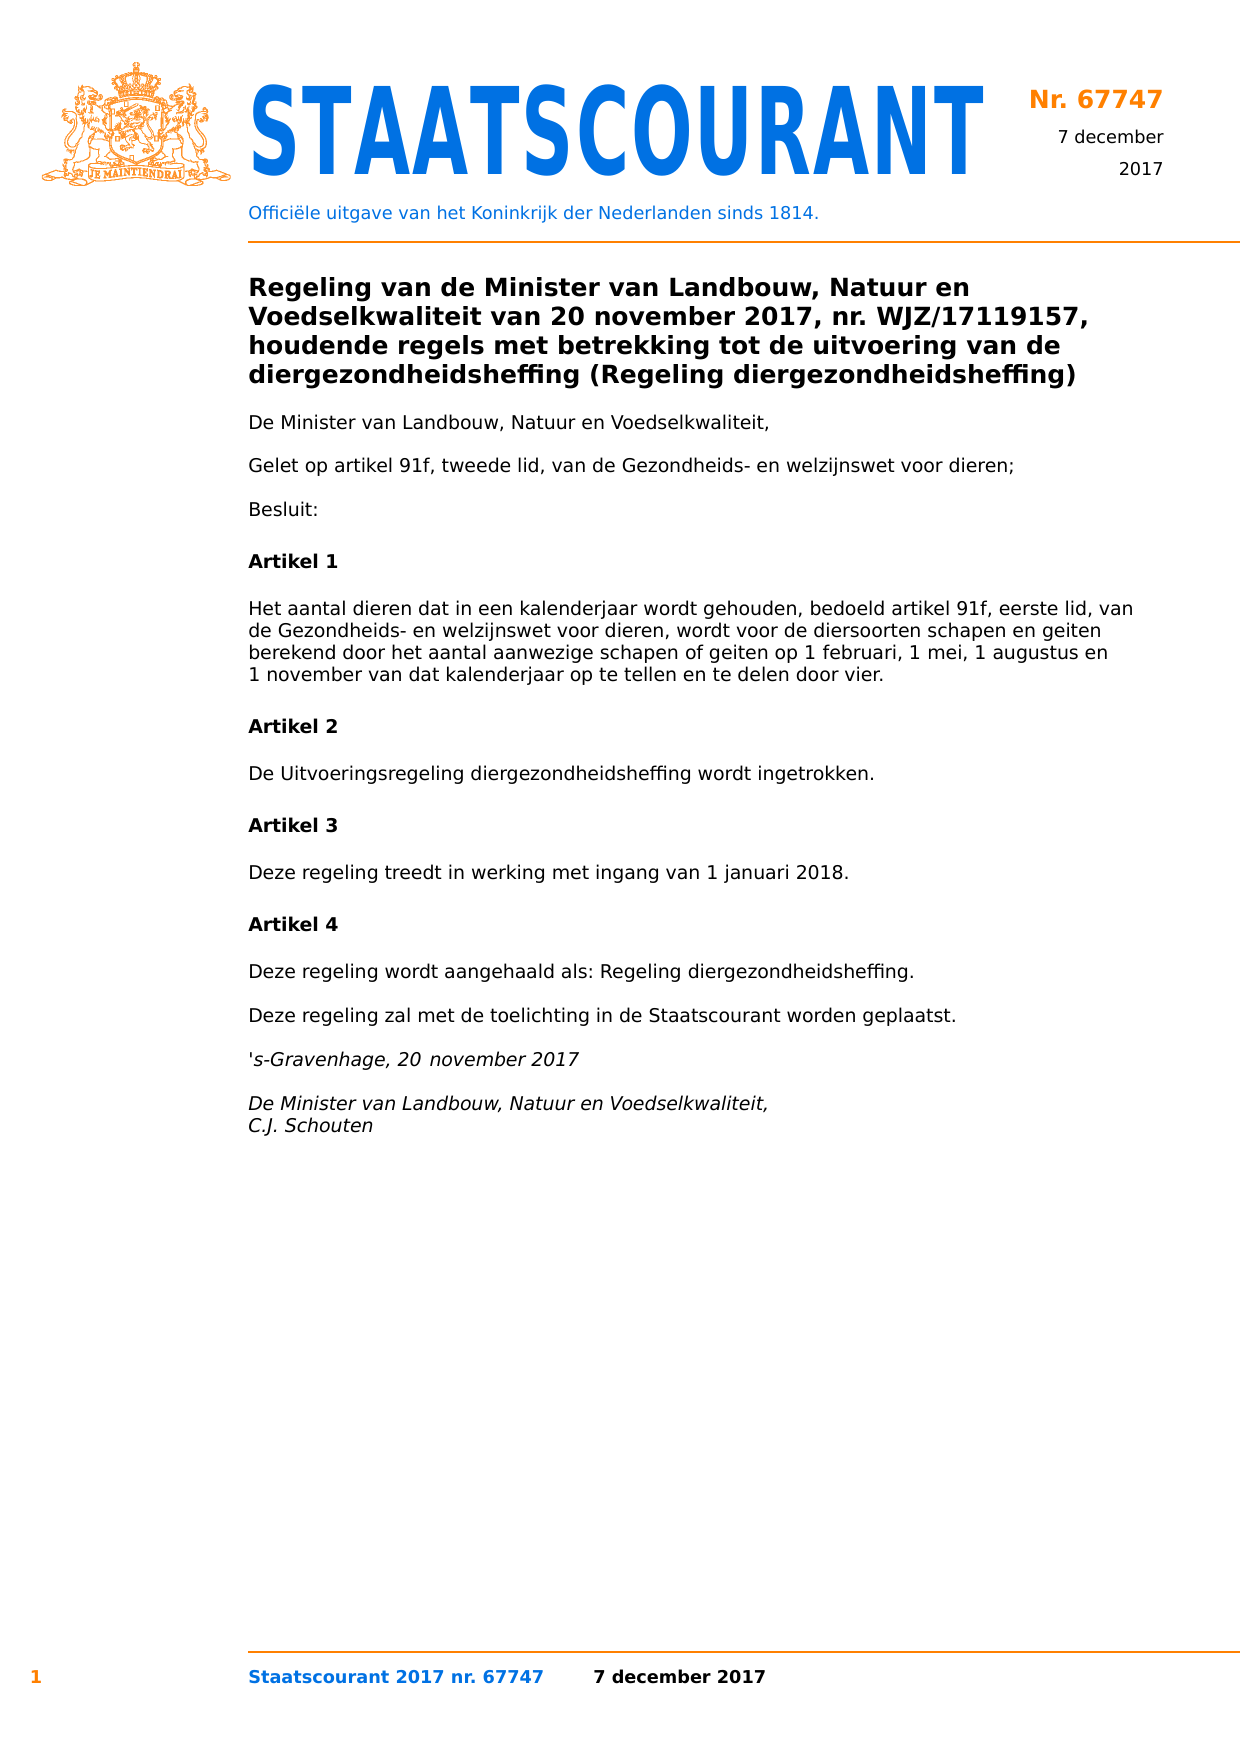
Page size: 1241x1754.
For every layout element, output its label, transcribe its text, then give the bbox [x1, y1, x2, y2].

text De Uitvoeringsregeling diergezondheidsheffing wordt ingetrokken. [248, 763, 1163, 785]
table_header Nr. 67747 [998, 62, 1240, 121]
text De Minister van Landbouw, Natuur en Voedselkwaliteit, [248, 412, 1163, 433]
picture [41, 62, 231, 186]
table_cell 7 december [998, 121, 1240, 153]
table_cell 2017 [998, 153, 1240, 203]
text Het aantal dieren dat in een kalenderjaar wordt gehouden, bedoeld artikel 91f, eerste lid, van de Gezondheids- en welzijnswet voor dieren, wordt voor de diersoorten schapen en geiten berekend door het aantal aanwezige schapen of geiten op 1 februari, 1 mei, 1 augustus en 1 november van dat kalenderjaar op te tellen en te delen door vier. [248, 598, 1163, 686]
subtitle Artikel 2 [248, 716, 1163, 738]
text De Minister van Landbouw, Natuur en Voedselkwaliteit, C.J. Schouten [248, 1093, 1163, 1137]
subtitle Artikel 3 [248, 815, 1163, 837]
text Deze regeling treedt in werking met ingang van 1 januari 2018. [248, 862, 1163, 884]
table_header [25, 62, 248, 241]
table_cell Officiële uitgave van het Koninkrijk der Nederlanden sinds 1814. [248, 203, 1240, 241]
text Deze regeling wordt aangehaald als: Regeling diergezondheidsheffing. [248, 961, 1163, 983]
subtitle Artikel 1 [248, 551, 1163, 573]
subtitle Artikel 4 [248, 914, 1163, 936]
text Besluit: [248, 499, 1163, 521]
subtitle Regeling van de Minister van Landbouw, Natuur en Voedselkwaliteit van 20 november 2017, nr. WJZ/17119157, houdende regels met betrekking tot de uitvoering van de diergezondheidsheffing (Regeling diergezondheidsheffing) [248, 273, 1163, 390]
table_header STAATSCOURANT [248, 62, 998, 203]
text Deze regeling zal met de toelichting in de Staatscourant worden geplaatst. [248, 1005, 1163, 1027]
text Gelet op artikel 91f, tweede lid, van de Gezondheids- en welzijnswet voor dieren; [248, 455, 1163, 477]
text 's-Gravenhage, 20 november 2017 [248, 1049, 1163, 1071]
